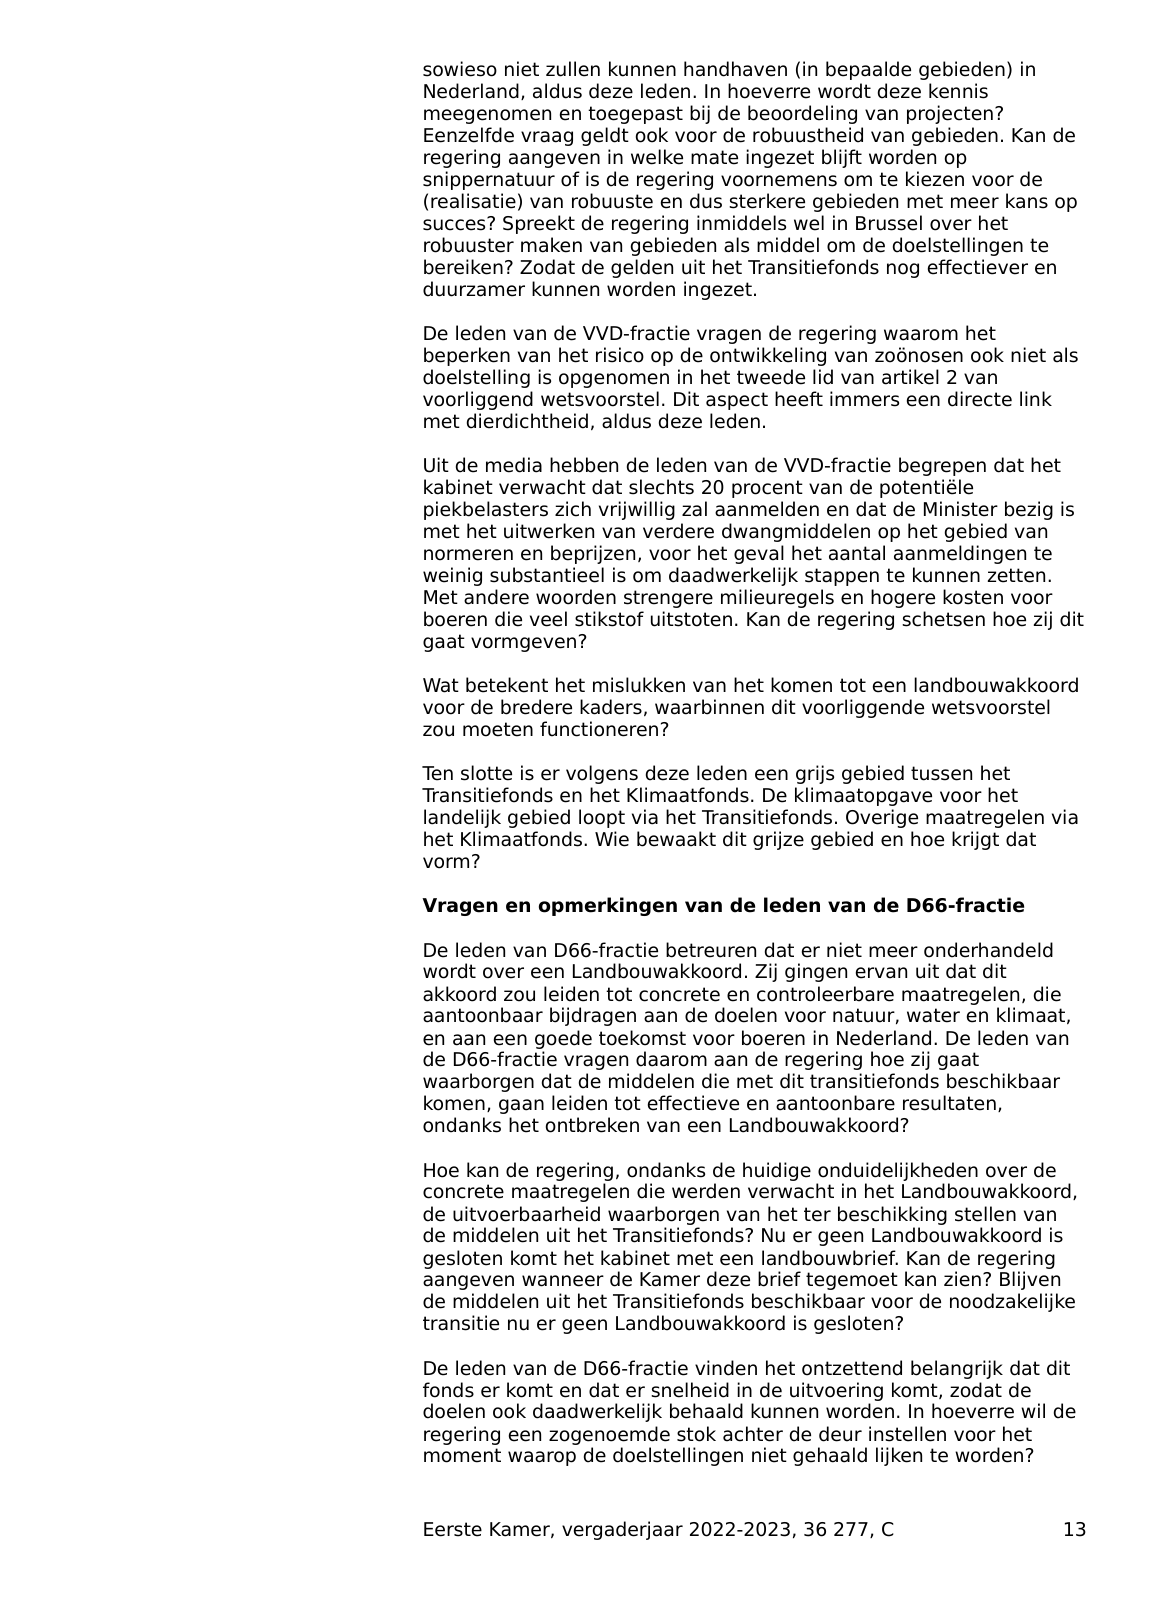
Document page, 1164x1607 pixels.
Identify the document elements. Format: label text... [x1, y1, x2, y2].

text De leden van de VVD-fractie vragen de regering waarom het beperken van het risico op de ontwikkeling van zoönosen ook niet als doelstelling is opgenomen in het tweede lid van artikel 2 van voorliggend wetsvoorstel. Dit aspect heeft immers een directe link met dierdichtheid, aldus deze leden. [422, 323, 1087, 433]
text De leden van de D66-fractie vinden het ontzettend belangrijk dat dit fonds er komt en dat er snelheid in de uitvoering komt, zodat de doelen ook daadwerkelijk behaald kunnen worden. In hoeverre wil de regering een zogenoemde stok achter de deur instellen voor het moment waarop de doelstellingen niet gehaald lijken te worden? [422, 1357, 1087, 1467]
text Uit de media hebben de leden van de VVD-fractie begrepen dat het kabinet verwacht dat slechts 20 procent van de potentiële piekbelasters zich vrijwillig zal aanmelden en dat de Minister bezig is met het uitwerken van verdere dwangmiddelen op het gebied van normeren en beprijzen, voor het geval het aantal aanmeldingen te weinig substantieel is om daadwerkelijk stappen te kunnen zetten. Met andere woorden strengere milieuregels en hogere kosten voor boeren die veel stikstof uitstoten. Kan de regering schetsen hoe zij dit gaat vormgeven? [422, 455, 1087, 653]
text Ten slotte is er volgens deze leden een grijs gebied tussen het Transitiefonds en het Klimaatfonds. De klimaatopgave voor het landelijk gebied loopt via het Transitiefonds. Overige maatregelen via het Klimaatfonds. Wie bewaakt dit grijze gebied en hoe krijgt dat vorm? [422, 763, 1087, 873]
subtitle Vragen en opmerkingen van de leden van de D66-fractie [422, 895, 1087, 917]
text Wat betekent het mislukken van het komen tot een landbouwakkoord voor de bredere kaders, waarbinnen dit voorliggende wetsvoorstel zou moeten functioneren? [422, 675, 1087, 741]
text sowieso niet zullen kunnen handhaven (in bepaalde gebieden) in Nederland, aldus deze leden. In hoeverre wordt deze kennis meegenomen en toegepast bij de beoordeling van projecten? Eenzelfde vraag geldt ook voor de robuustheid van gebieden. Kan de regering aangeven in welke mate ingezet blijft worden op snippernatuur of is de regering voornemens om te kiezen voor de (realisatie) van robuuste en dus sterkere gebieden met meer kans op succes? Spreekt de regering inmiddels wel in Brussel over het robuuster maken van gebieden als middel om de doelstellingen te bereiken? Zodat de gelden uit het Transitiefonds nog effectiever en duurzamer kunnen worden ingezet. [422, 59, 1087, 301]
text Hoe kan de regering, ondanks de huidige onduidelijkheden over de concrete maatregelen die werden verwacht in het Landbouwakkoord, de uitvoerbaarheid waarborgen van het ter beschikking stellen van de middelen uit het Transitiefonds? Nu er geen Landbouwakkoord is gesloten komt het kabinet met een landbouwbrief. Kan de regering aangeven wanneer de Kamer deze brief tegemoet kan zien? Blijven de middelen uit het Transitiefonds beschikbaar voor de noodzakelijke transitie nu er geen Landbouwakkoord is gesloten? [422, 1159, 1087, 1335]
text De leden van D66-fractie betreuren dat er niet meer onderhandeld wordt over een Landbouwakkoord. Zij gingen ervan uit dat dit akkoord zou leiden tot concrete en controleerbare maatregelen, die aantoonbaar bijdragen aan de doelen voor natuur, water en klimaat, en aan een goede toekomst voor boeren in Nederland. De leden van de D66-fractie vragen daarom aan de regering hoe zij gaat waarborgen dat de middelen die met dit transitiefonds beschikbaar komen, gaan leiden tot effectieve en aantoonbare resultaten, ondanks het ontbreken van een Landbouwakkoord? [422, 939, 1087, 1137]
